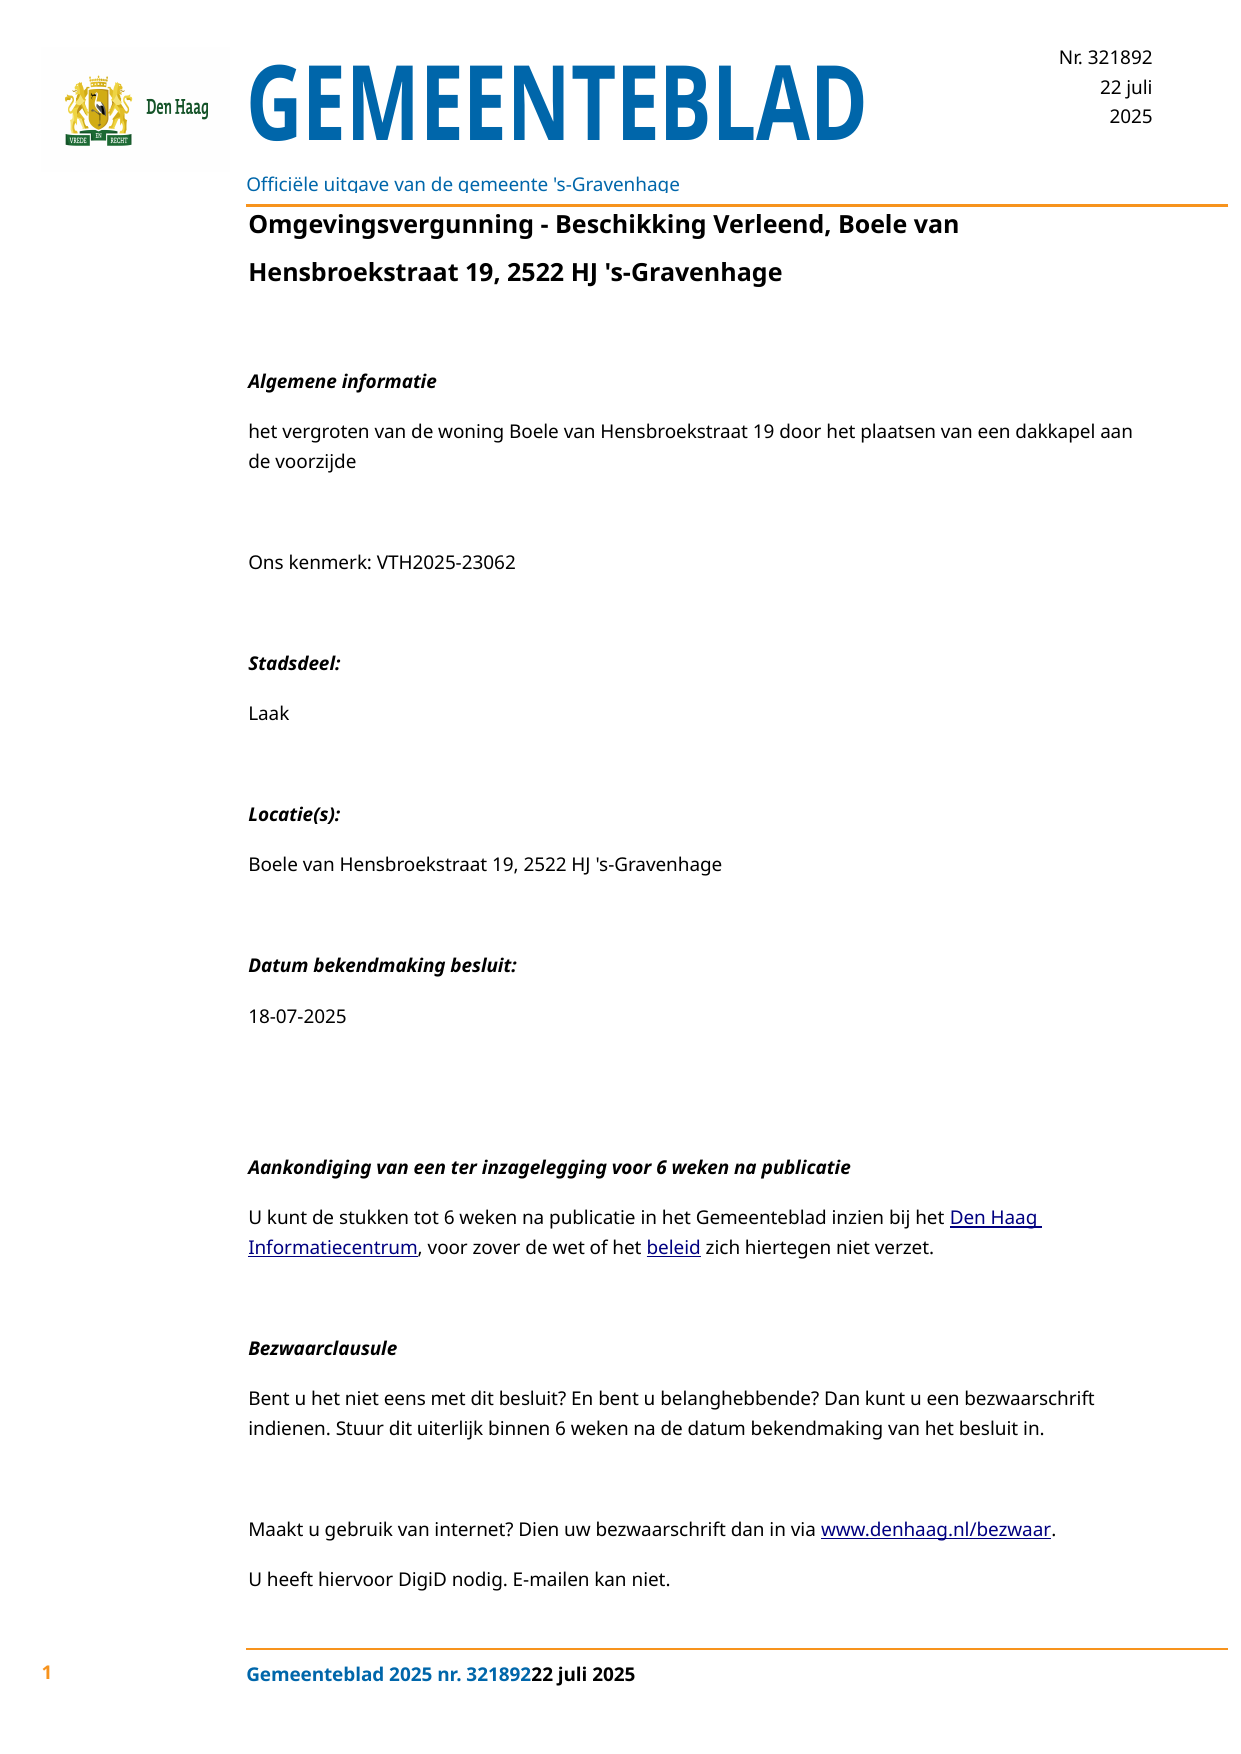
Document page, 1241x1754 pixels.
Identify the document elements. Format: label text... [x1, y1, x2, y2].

text 18-07-2025 [248, 1003, 1152, 1029]
text Algemene informatie [248, 368, 1152, 394]
text Locatie(s): [248, 801, 1152, 827]
text Maakt u gebruik van internet? Dien uw bezwaarschrift dan in via www.denhaag.nl/bezwaar. [248, 1516, 1152, 1542]
text Laak [248, 700, 1152, 726]
text Datum bekendmaking besluit: [248, 952, 1152, 978]
picture [41, 47, 231, 172]
text het vergroten van de woning Boele van Hensbroekstraat 19 door het plaatsen van een dakkapel aan de voorzijde [248, 419, 1152, 474]
text Omgevingsvergunning - Beschikking Verleend, Boele van Hensbroekstraat 19, 2522 HJ 's-Gravenhage [248, 207, 1152, 288]
text Bezwaarclausule [248, 1335, 1152, 1361]
text Bent u het niet eens met dit besluit? En bent u belanghebbende? Dan kunt u een bezwaarschrift indienen. Stuur dit uiterlijk binnen 6 weken na de datum bekendmaking van het besluit in. [248, 1385, 1152, 1441]
text U heeft hiervoor DigiD nodig. E-mailen kan niet. [248, 1566, 1152, 1592]
text Aankondiging van een ter inzagelegging voor 6 weken na publicatie [248, 1154, 1152, 1180]
text U kunt de stukken tot 6 weken na publicatie in het Gemeenteblad inzien bij het Den Haag Informatiecentrum, voor zover de wet of het beleid zich hiertegen niet verzet. [248, 1204, 1152, 1260]
text Boele van Hensbroekstraat 19, 2522 HJ 's-Gravenhage [248, 852, 1152, 877]
text Stadsdeel: [248, 650, 1152, 676]
text Ons kenmerk: VTH2025-23062 [248, 549, 1152, 575]
